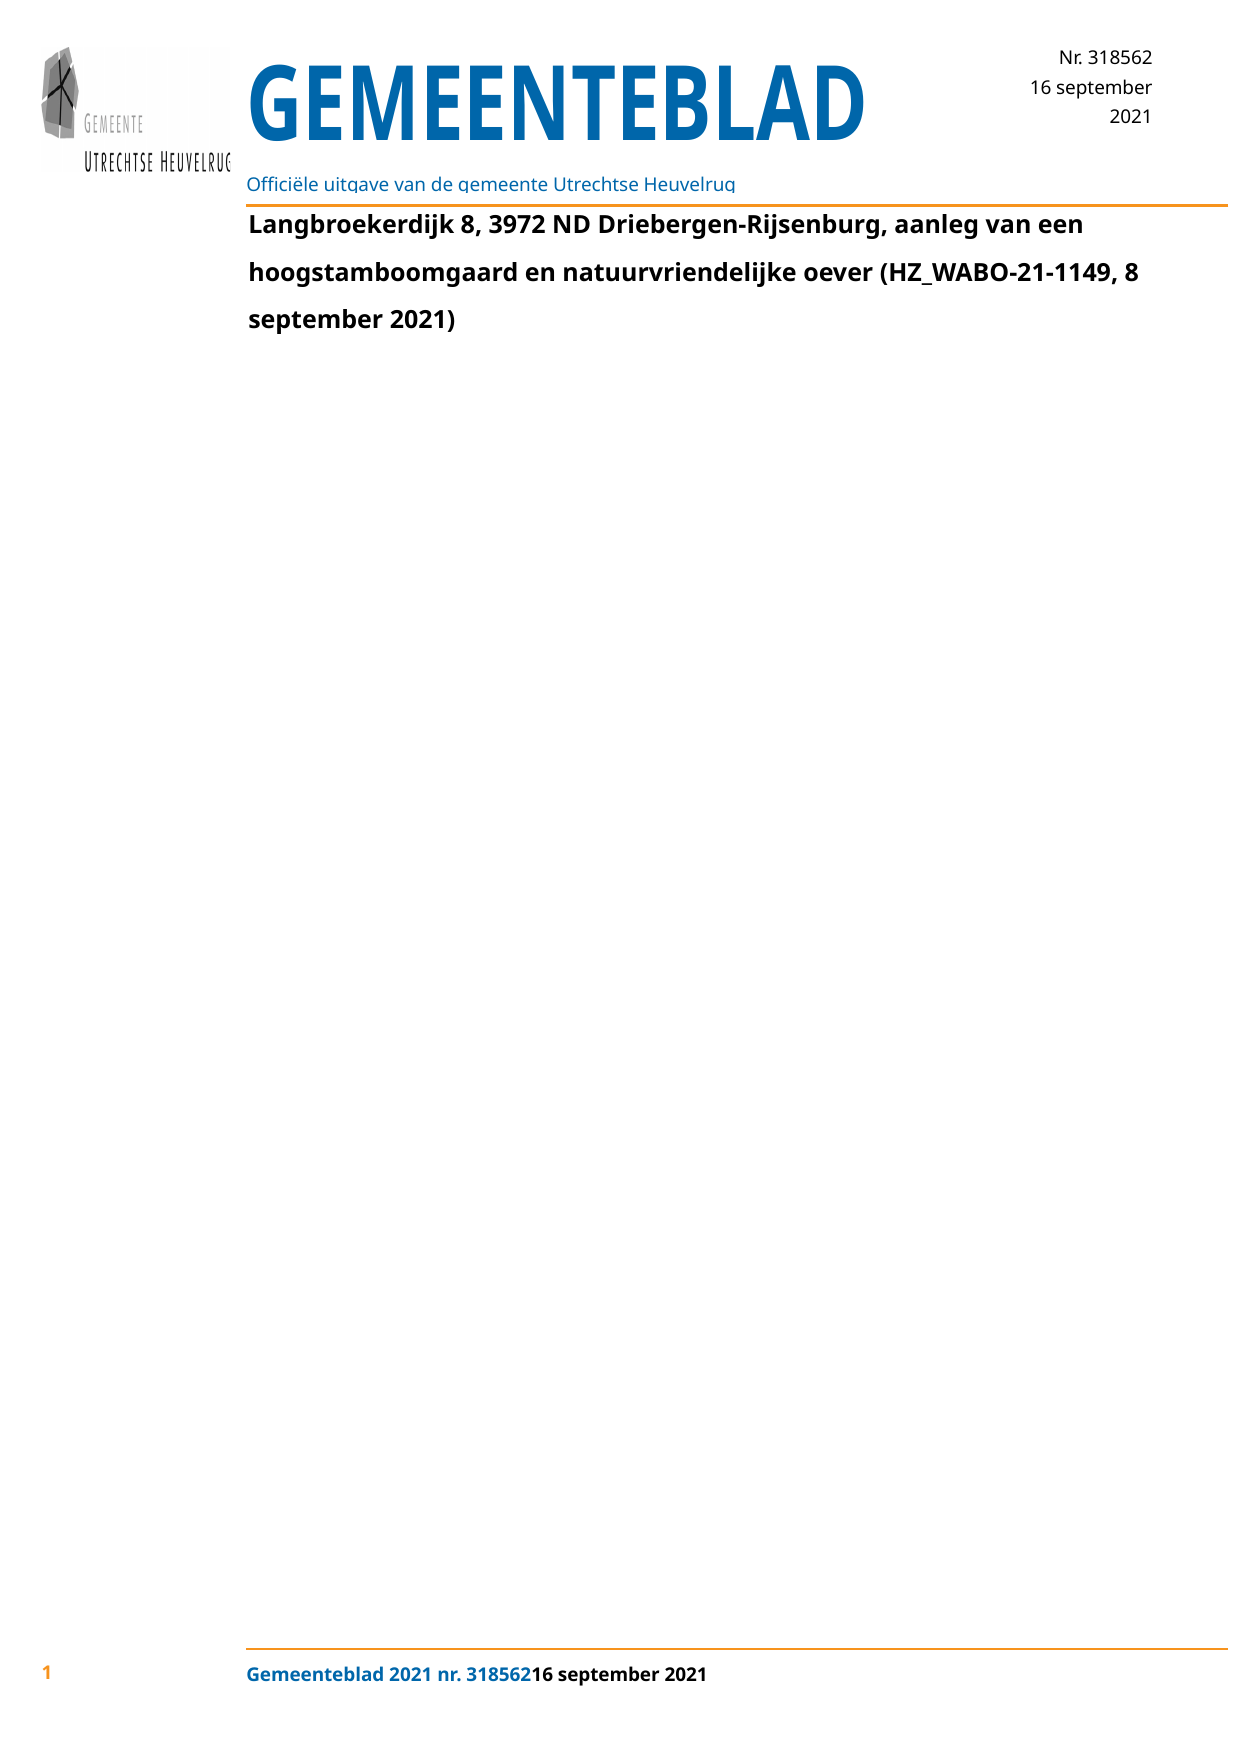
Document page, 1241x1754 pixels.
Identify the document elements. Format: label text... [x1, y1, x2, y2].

text Langbroekerdijk 8, 3972 ND Driebergen-Rijsenburg, aanleg van een hoogstamboomgaard en natuurvriendelijke oever (HZ_WABO-21-1149, 8 september 2021) [248, 207, 1152, 336]
picture [41, 47, 231, 172]
